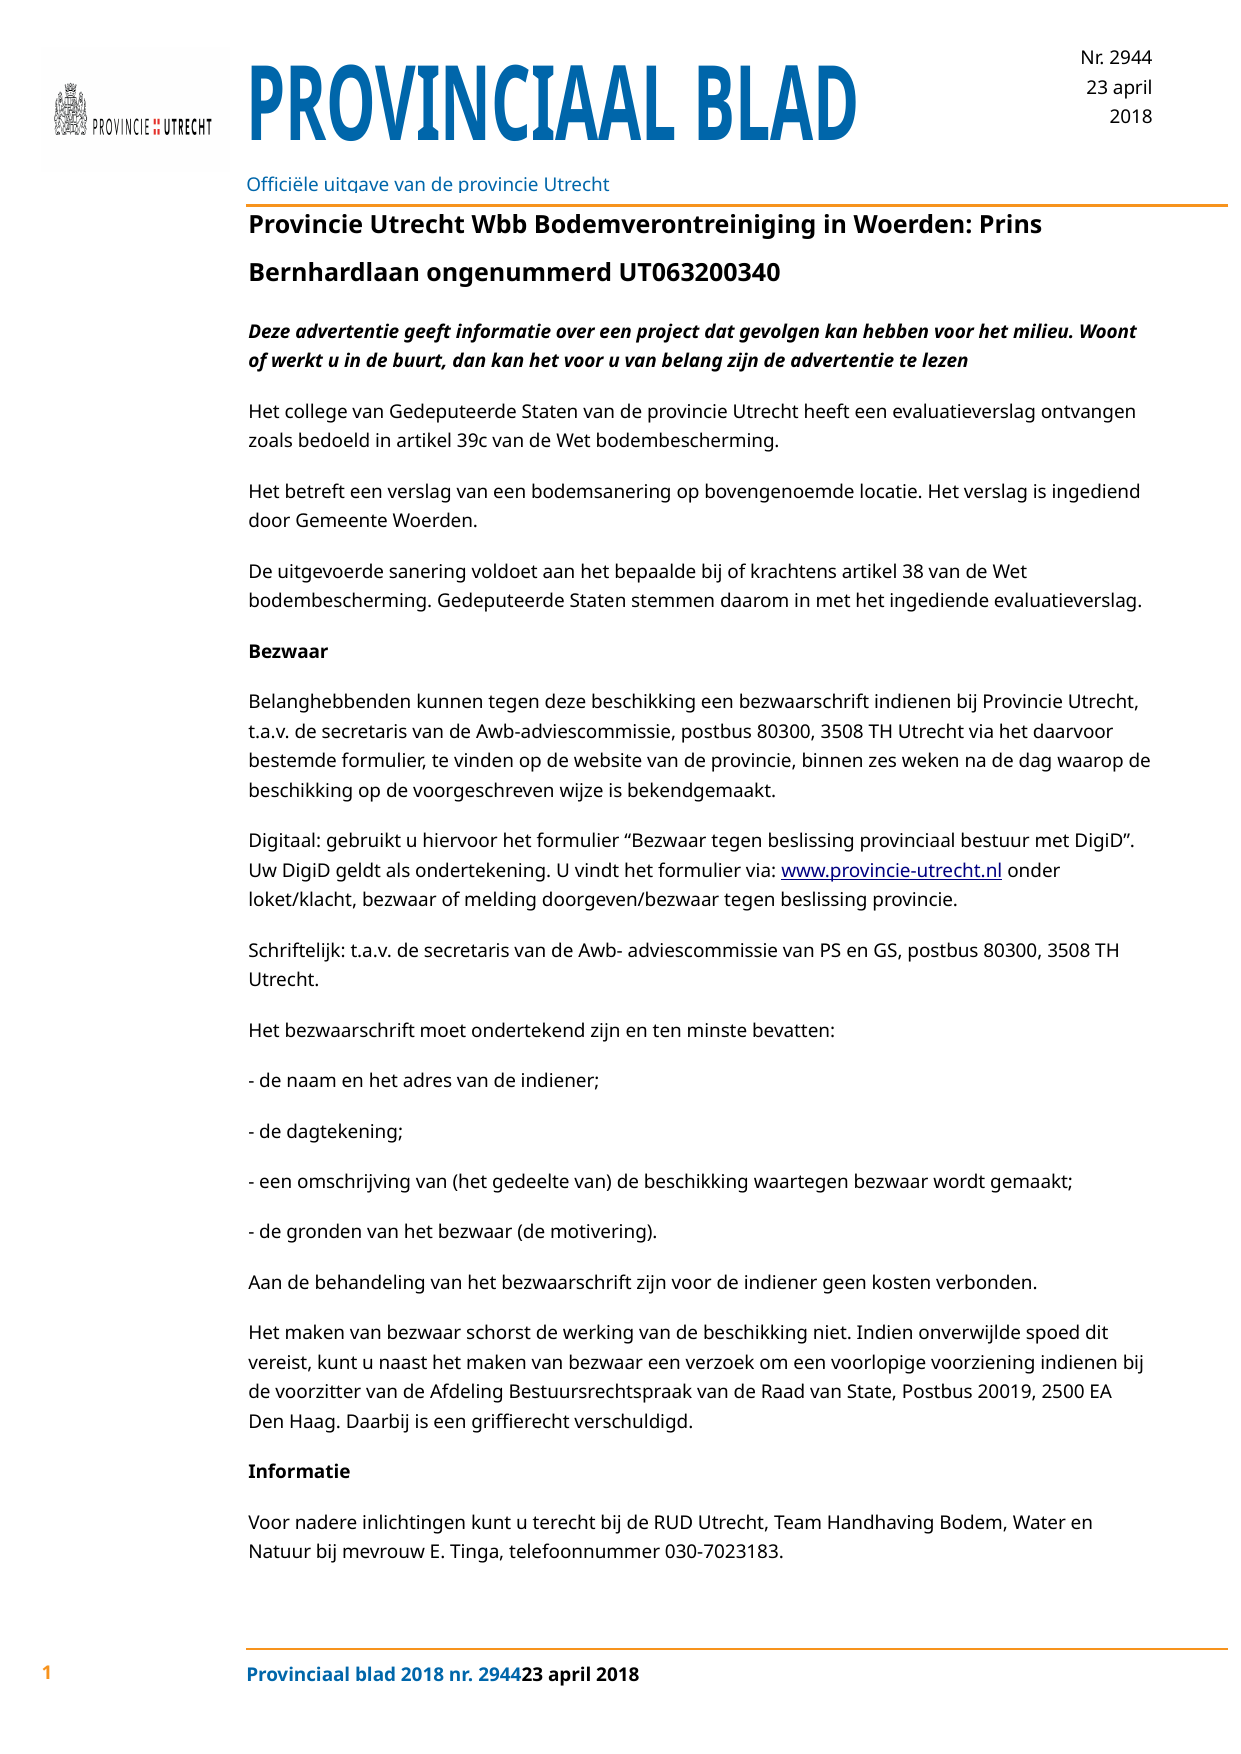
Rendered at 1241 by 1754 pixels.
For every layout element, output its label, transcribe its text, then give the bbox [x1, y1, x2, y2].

text De uitgevoerde sanering voldoet aan het bepaalde bij of krachtens artikel 38 van de Wet bodembescherming. Gedeputeerde Staten stemmen daarom in met het ingediende evaluatieverslag. [248, 558, 1152, 613]
text - de dagtekening; [248, 1118, 1152, 1144]
text - de naam en het adres van de indiener; [248, 1067, 1152, 1093]
text - een omschrijving van (het gedeelte van) de beschikking waartegen bezwaar wordt gemaakt; [248, 1168, 1152, 1194]
text - de gronden van het bezwaar (de motivering). [248, 1219, 1152, 1244]
text Het bezwaarschrift moet ondertekend zijn en ten minste bevatten: [248, 1017, 1152, 1043]
text Digitaal: gebruikt u hiervoor het formulier “Bezwaar tegen beslissing provinciaal bestuur met DigiD”. Uw DigiD geldt als ondertekening. U vindt het formulier via: www.provincie-utrecht.nl onder loket/klacht, bezwaar of melding doorgeven/bezwaar tegen beslissing provincie. [248, 827, 1152, 912]
text Aan de behandeling van het bezwaarschrift zijn voor de indiener geen kosten verbonden. [248, 1269, 1152, 1295]
text Het betreft een verslag van een bodemsanering op bovengenoemde locatie. Het verslag is ingediend door Gemeente Woerden. [248, 478, 1152, 533]
text Belanghebbenden kunnen tegen deze beschikking een bezwaarschrift indienen bij Provincie Utrecht, t.a.v. de secretaris van de Awb-adviescommissie, postbus 80300, 3508 TH Utrecht via het daarvoor bestemde formulier, te vinden op de website van de provincie, binnen zes weken na de dag waarop de beschikking op de voorgeschreven wijze is bekendgemaakt. [248, 688, 1152, 803]
text Voor nadere inlichtingen kunt u terecht bij de RUD Utrecht, Team Handhaving Bodem, Water en Natuur bij mevrouw E. Tinga, telefoonnummer 030-7023183. [248, 1509, 1152, 1564]
picture [41, 47, 231, 172]
text Schriftelijk: t.a.v. de secretaris van de Awb- adviescommissie van PS en GS, postbus 80300, 3508 TH Utrecht. [248, 937, 1152, 992]
text Het maken van bezwaar schorst de werking van de beschikking niet. Indien onverwijlde spoed dit vereist, kunt u naast het maken van bezwaar een verzoek om een voorlopige voorziening indienen bij de voorzitter van de Afdeling Bestuursrechtspraak van de Raad van State, Postbus 20019, 2500 EA Den Haag. Daarbij is een griffierecht verschuldigd. [248, 1319, 1152, 1434]
text Deze advertentie geeft informatie over een project dat gevolgen kan hebben voor het milieu. Woont of werkt u in de buurt, dan kan het voor u van belang zijn de advertentie te lezen [248, 318, 1152, 373]
text Informatie [248, 1459, 1152, 1484]
text Bezwaar [248, 638, 1152, 664]
text Provincie Utrecht Wbb Bodemverontreiniging in Woerden: Prins Bernhardlaan ongenummerd UT063200340 [248, 207, 1152, 288]
text Het college van Gedeputeerde Staten van de provincie Utrecht heeft een evaluatieverslag ontvangen zoals bedoeld in artikel 39c van de Wet bodembescherming. [248, 398, 1152, 453]
